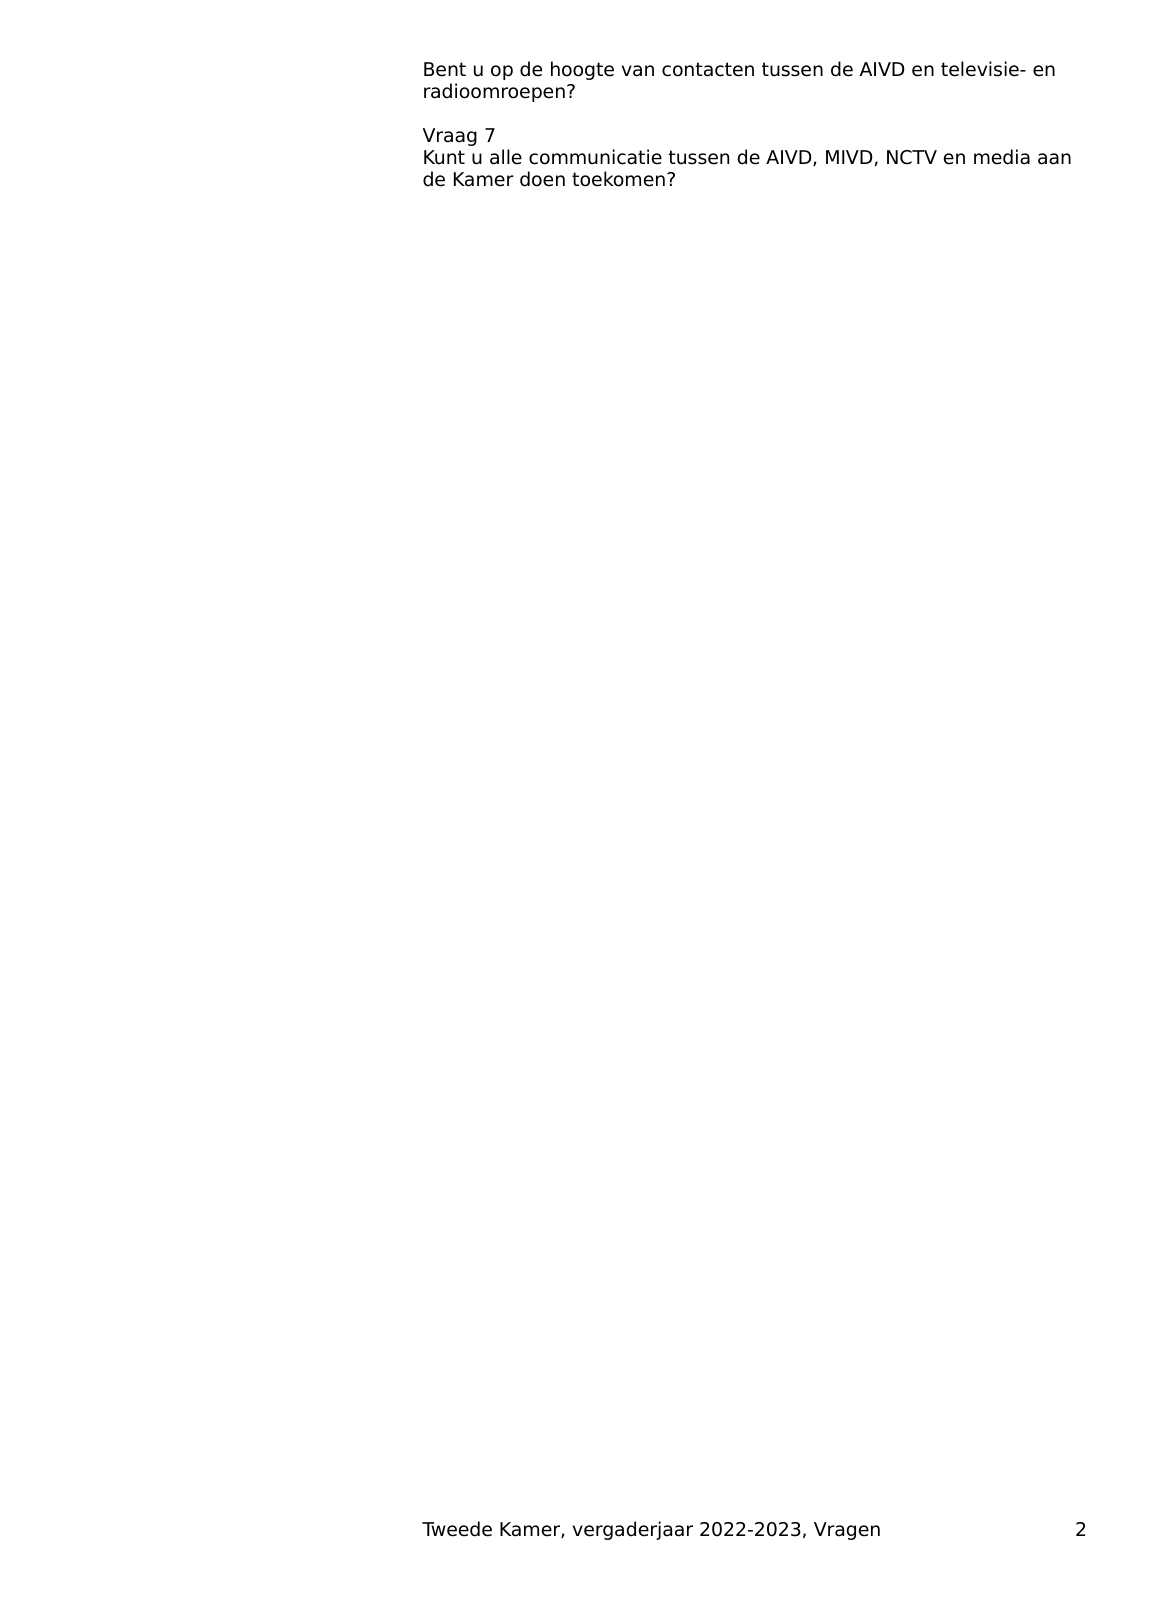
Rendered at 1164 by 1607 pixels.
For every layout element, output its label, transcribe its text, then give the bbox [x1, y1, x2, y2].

text Vraag 7 [422, 125, 1087, 147]
text Kunt u alle communicatie tussen de AIVD, MIVD, NCTV en media aan de Kamer doen toekomen? [422, 147, 1087, 191]
text Bent u op de hoogte van contacten tussen de AIVD en televisie- en radioomroepen? [422, 59, 1087, 103]
